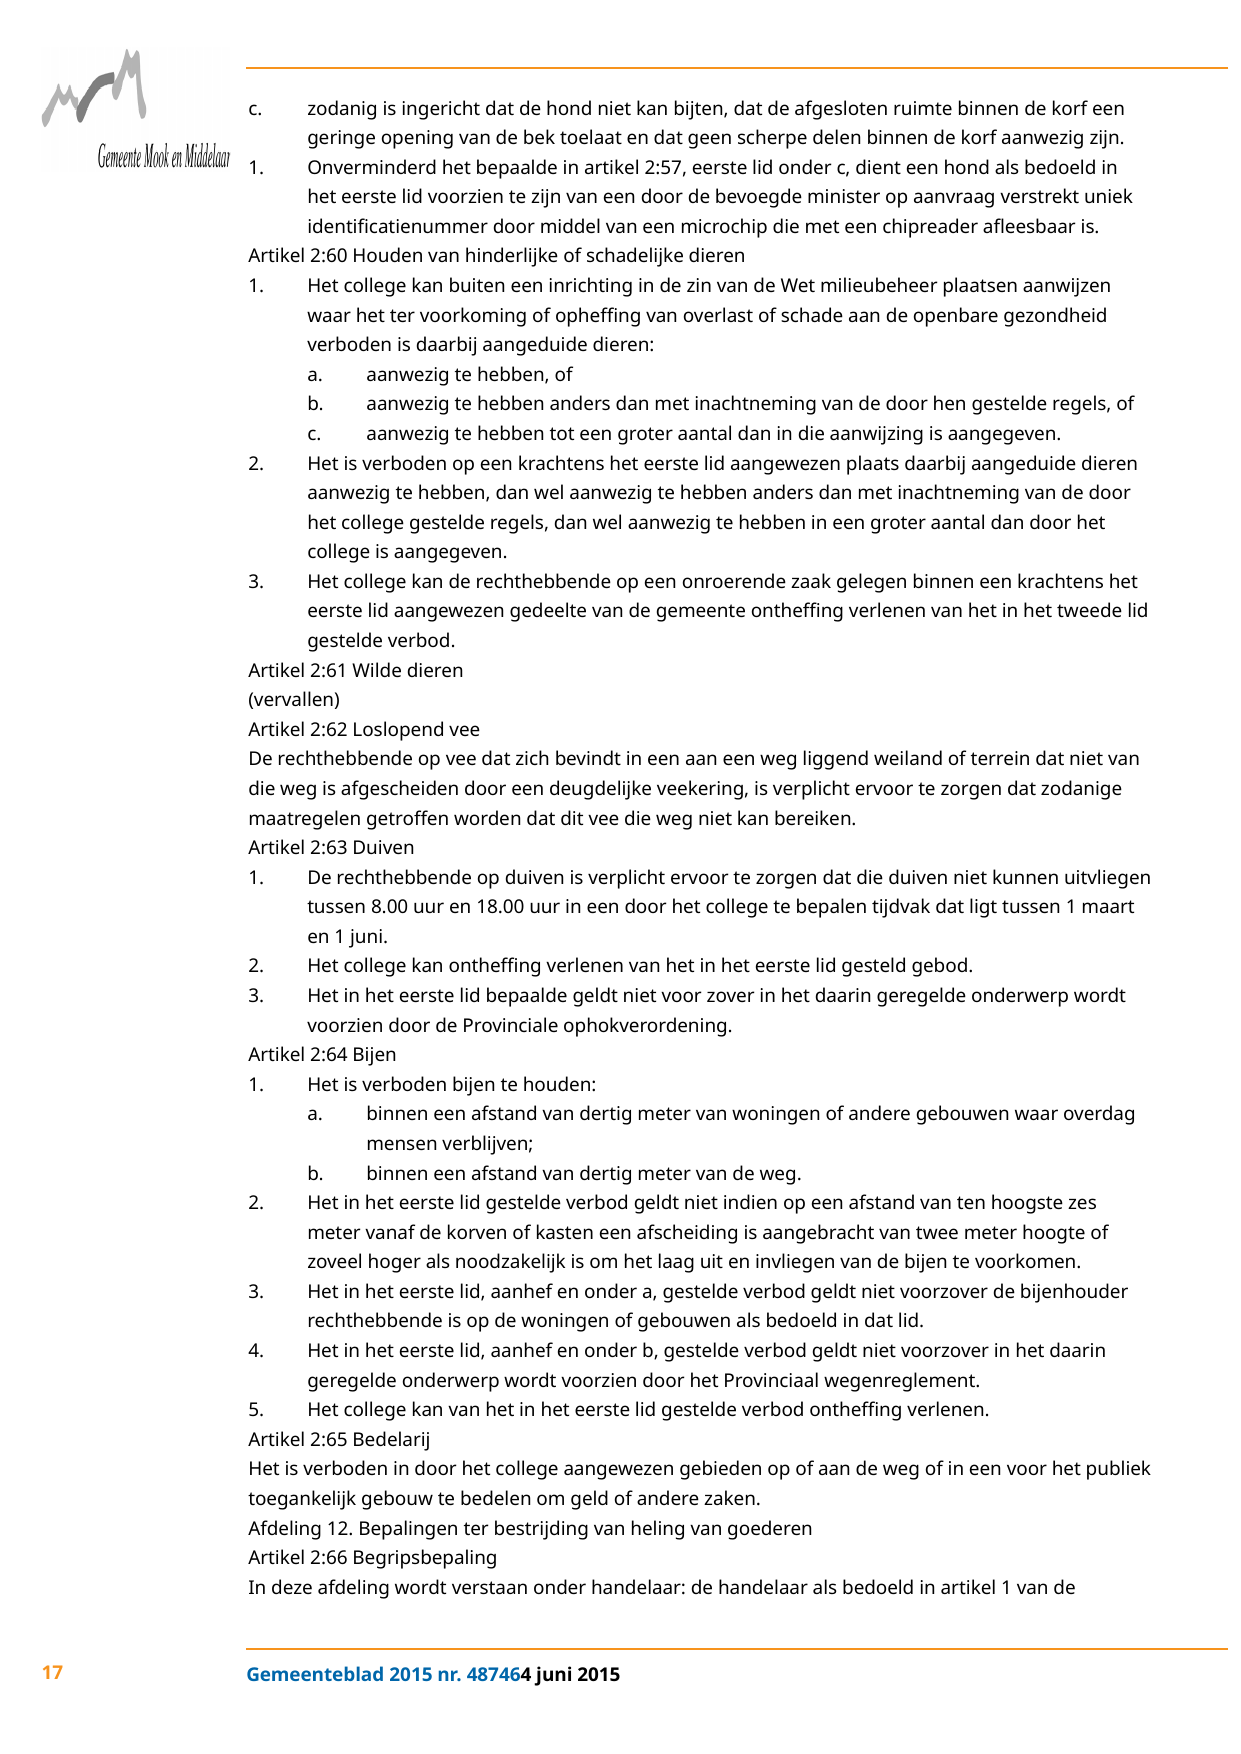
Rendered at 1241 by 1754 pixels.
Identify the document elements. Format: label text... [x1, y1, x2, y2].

list Het college kan de rechthebbende op een onroerende zaak gelegen binnen een krachtens het eerste lid aangewezen gedeelte van de gemeente ontheffing verlenen van het in het tweede lid gestelde verbod. [248, 568, 1152, 653]
list aanwezig te hebben tot een groter aantal dan in die aanwijzing is aangegeven. [307, 420, 1152, 446]
text (vervallen) [248, 686, 1152, 712]
text Artikel 2:66 Begripsbepaling [248, 1544, 1152, 1570]
text Artikel 2:61 Wilde dieren [248, 657, 1152, 683]
text Artikel 2:65 Bedelarij [248, 1426, 1152, 1452]
list Het in het eerste lid, aanhef en onder a, gestelde verbod geldt niet voorzover de bijenhouder rechthebbende is op de woningen of gebouwen als bedoeld in dat lid. [248, 1278, 1152, 1333]
list Het in het eerste lid bepaalde geldt niet voor zover in het daarin geregelde onderwerp wordt voorzien door de Provinciale ophokverordening. [248, 982, 1152, 1038]
list Onverminderd het bepaalde in artikel 2:57, eerste lid onder c, dient een hond als bedoeld in het eerste lid voorzien te zijn van een door de bevoegde minister op aanvraag verstrekt uniek identificatienummer door middel van een microchip die met een chipreader afleesbaar is. [248, 154, 1152, 239]
list Het college kan van het in het eerste lid gestelde verbod ontheffing verlenen. [248, 1396, 1152, 1422]
text Het is verboden in door het college aangewezen gebieden op of aan de weg of in een voor het publiek toegankelijk gebouw te bedelen om geld of andere zaken. [248, 1456, 1152, 1511]
list binnen een afstand van dertig meter van woningen of andere gebouwen waar overdag mensen verblijven; [307, 1101, 1152, 1156]
list zodanig is ingericht dat de hond niet kan bijten, dat de afgesloten ruimte binnen de korf een geringe opening van de bek toelaat en dat geen scherpe delen binnen de korf aanwezig zijn. [248, 95, 1152, 150]
list binnen een afstand van dertig meter van de weg. [307, 1160, 1152, 1186]
picture [41, 47, 231, 172]
text Artikel 2:64 Bijen [248, 1041, 1152, 1067]
text Artikel 2:62 Loslopend vee [248, 716, 1152, 742]
text Artikel 2:63 Duiven [248, 834, 1152, 860]
list aanwezig te hebben anders dan met inachtneming van de door hen gestelde regels, of [307, 391, 1152, 416]
list Het is verboden op een krachtens het eerste lid aangewezen plaats daarbij aangeduide dieren aanwezig te hebben, dan wel aanwezig te hebben anders dan met inachtneming van de door het college gestelde regels, dan wel aanwezig te hebben in een groter aantal dan door het college is aangegeven. [248, 450, 1152, 564]
list Het in het eerste lid gestelde verbod geldt niet indien op een afstand van ten hoogste zes meter vanaf de korven of kasten een afscheiding is aangebracht van twee meter hoogte of zoveel hoger als noodzakelijk is om het laag uit en invliegen van de bijen te voorkomen. [248, 1189, 1152, 1274]
text De rechthebbende op vee dat zich bevindt in een aan een weg liggend weiland of terrein dat niet van die weg is afgescheiden door een deugdelijke veekering, is verplicht ervoor te zorgen dat zodanige maatregelen getroffen worden dat dit vee die weg niet kan bereiken. [248, 746, 1152, 831]
list De rechthebbende op duiven is verplicht ervoor te zorgen dat die duiven niet kunnen uitvliegen tussen 8.00 uur en 18.00 uur in een door het college te bepalen tijdvak dat ligt tussen 1 maart en 1 juni. [248, 864, 1152, 949]
list aanwezig te hebben, of [307, 361, 1152, 387]
list Het college kan ontheffing verlenen van het in het eerste lid gesteld gebod. [248, 953, 1152, 978]
list Het is verboden bijen te houden: [248, 1071, 1152, 1097]
list Het in het eerste lid, aanhef en onder b, gestelde verbod geldt niet voorzover in het daarin geregelde onderwerp wordt voorzien door het Provinciaal wegenreglement. [248, 1337, 1152, 1393]
text Artikel 2:60 Houden van hinderlijke of schadelijke dieren [248, 243, 1152, 268]
text Afdeling 12. Bepalingen ter bestrijding van heling van goederen [248, 1515, 1152, 1541]
list Het college kan buiten een inrichting in de zin van de Wet milieubeheer plaatsen aanwijzen waar het ter voorkoming of opheffing van overlast of schade aan de openbare gezondheid verboden is daarbij aangeduide dieren: [248, 272, 1152, 357]
text In deze afdeling wordt verstaan onder handelaar: de handelaar als bedoeld in artikel 1 van de [248, 1574, 1152, 1600]
